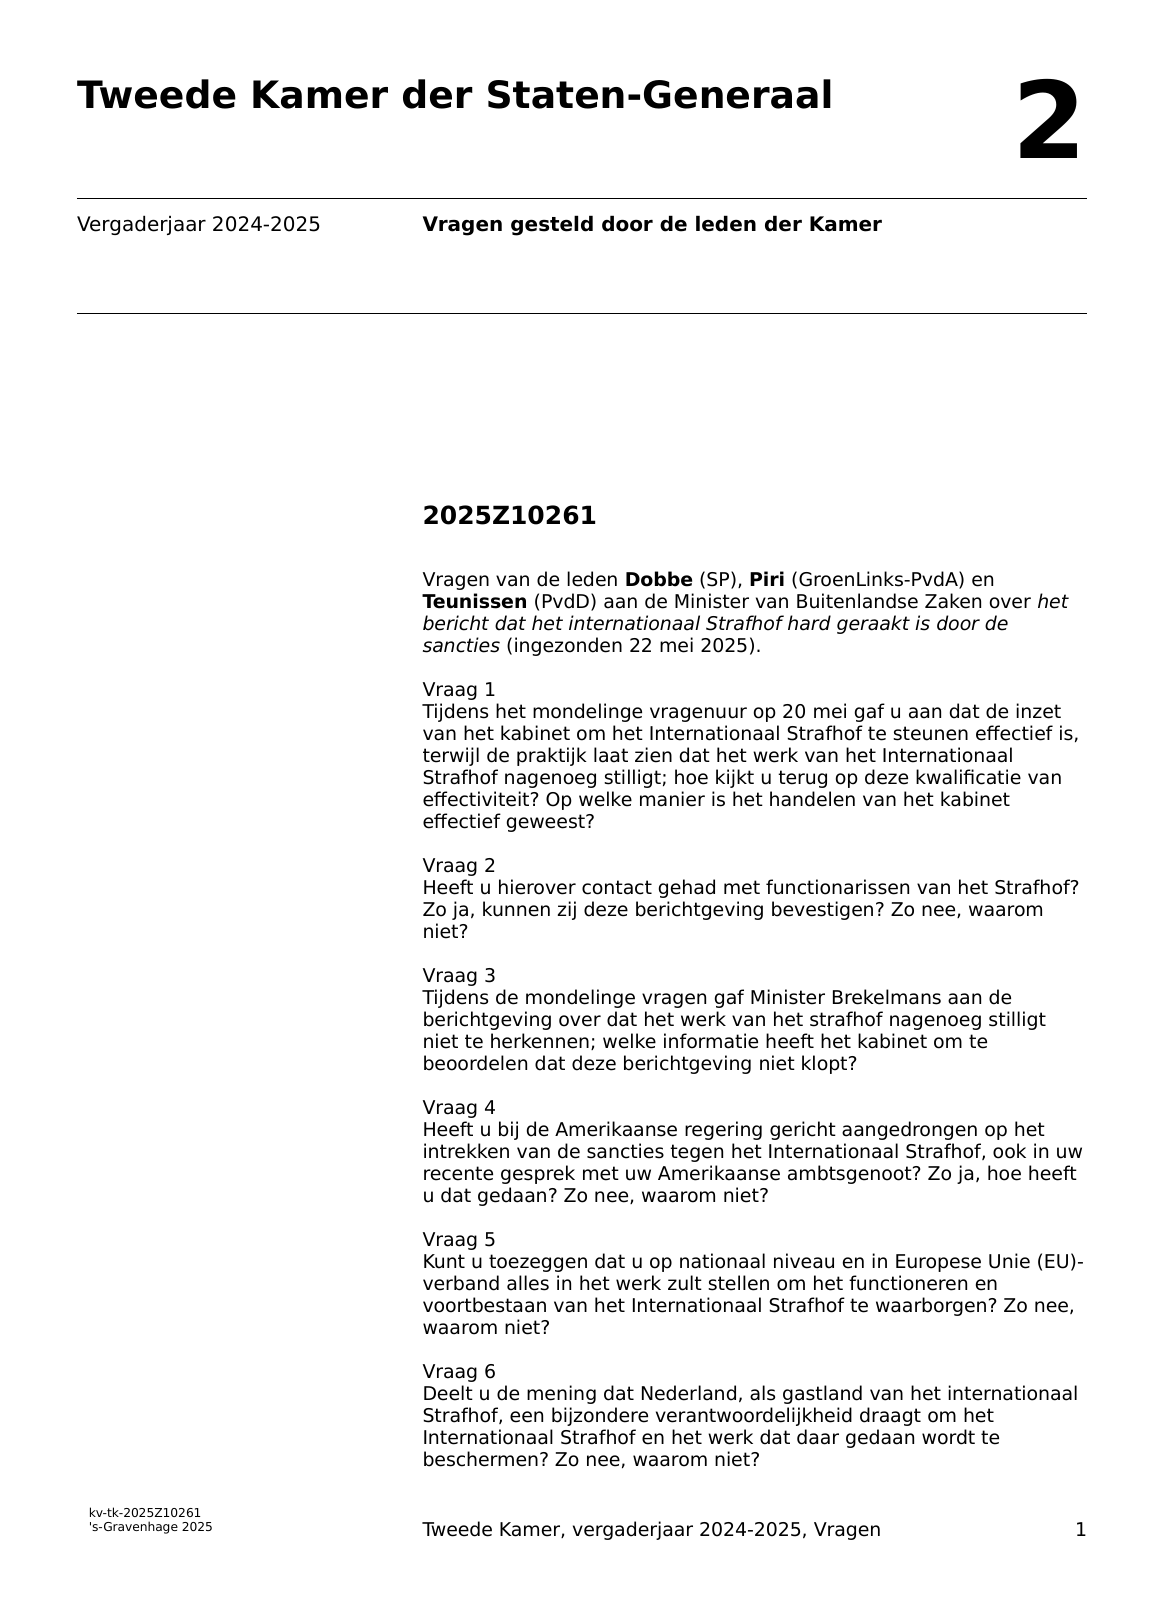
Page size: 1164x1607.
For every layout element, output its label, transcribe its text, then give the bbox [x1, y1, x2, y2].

table_header Tweede Kamer der Staten-Generaal [77, 59, 886, 198]
table_cell Vergaderjaar 2024-2025 [77, 199, 422, 313]
text kv-tk-2025Z10261 [88, 1506, 323, 1520]
text Kunt u toezeggen dat u op nationaal niveau en in Europese Unie (EU)-verband alles in het werk zult stellen om het functioneren en voortbestaan van het Internationaal Strafhof te waarborgen? Zo nee, waarom niet? [422, 1251, 1087, 1339]
text Vraag 2 [422, 855, 1087, 877]
text Vraag 6 [422, 1361, 1087, 1383]
text 's-Gravenhage 2025 [88, 1520, 323, 1534]
text Heeft u hierover contact gehad met functionarissen van het Strafhof? Zo ja, kunnen zij deze berichtgeving bevestigen? Zo nee, waarom niet? [422, 877, 1087, 943]
text Deelt u de mening dat Nederland, als gastland van het internationaal Strafhof, een bijzondere verantwoordelijkheid draagt om het Internationaal Strafhof en het werk dat daar gedaan wordt te beschermen? Zo nee, waarom niet? [422, 1383, 1087, 1471]
text Vraag 5 [422, 1229, 1087, 1251]
text Vraag 1 [422, 679, 1087, 701]
text 2025Z10261 [422, 501, 1087, 531]
text Vraag 4 [422, 1097, 1087, 1119]
text Tijdens het mondelinge vragenuur op 20 mei gaf u aan dat de inzet van het kabinet om het Internationaal Strafhof te steunen effectief is, terwijl de praktijk laat zien dat het werk van het Internationaal Strafhof nagenoeg stilligt; hoe kijkt u terug op deze kwalificatie van effectiviteit? Op welke manier is het handelen van het kabinet effectief geweest? [422, 701, 1087, 833]
text Heeft u bij de Amerikaanse regering gericht aangedrongen op het intrekken van de sancties tegen het Internationaal Strafhof, ook in uw recente gesprek met uw Amerikaanse ambtsgenoot? Zo ja, hoe heeft u dat gedaan? Zo nee, waarom niet? [422, 1119, 1087, 1207]
text Tijdens de mondelinge vragen gaf Minister Brekelmans aan de berichtgeving over dat het werk van het strafhof nagenoeg stilligt niet te herkennen; welke informatie heeft het kabinet om te beoordelen dat deze berichtgeving niet klopt? [422, 987, 1087, 1075]
text Vragen van de leden Dobbe (SP), Piri (GroenLinks-PvdA) en Teunissen (PvdD) aan de Minister van Buitenlandse Zaken over het bericht dat het internationaal Strafhof hard geraakt is door de sancties (ingezonden 22 mei 2025). [422, 569, 1087, 657]
table_cell Vragen gesteld door de leden der Kamer [422, 199, 1087, 313]
table_header 2 [886, 59, 1087, 198]
text Vraag 3 [422, 965, 1087, 987]
